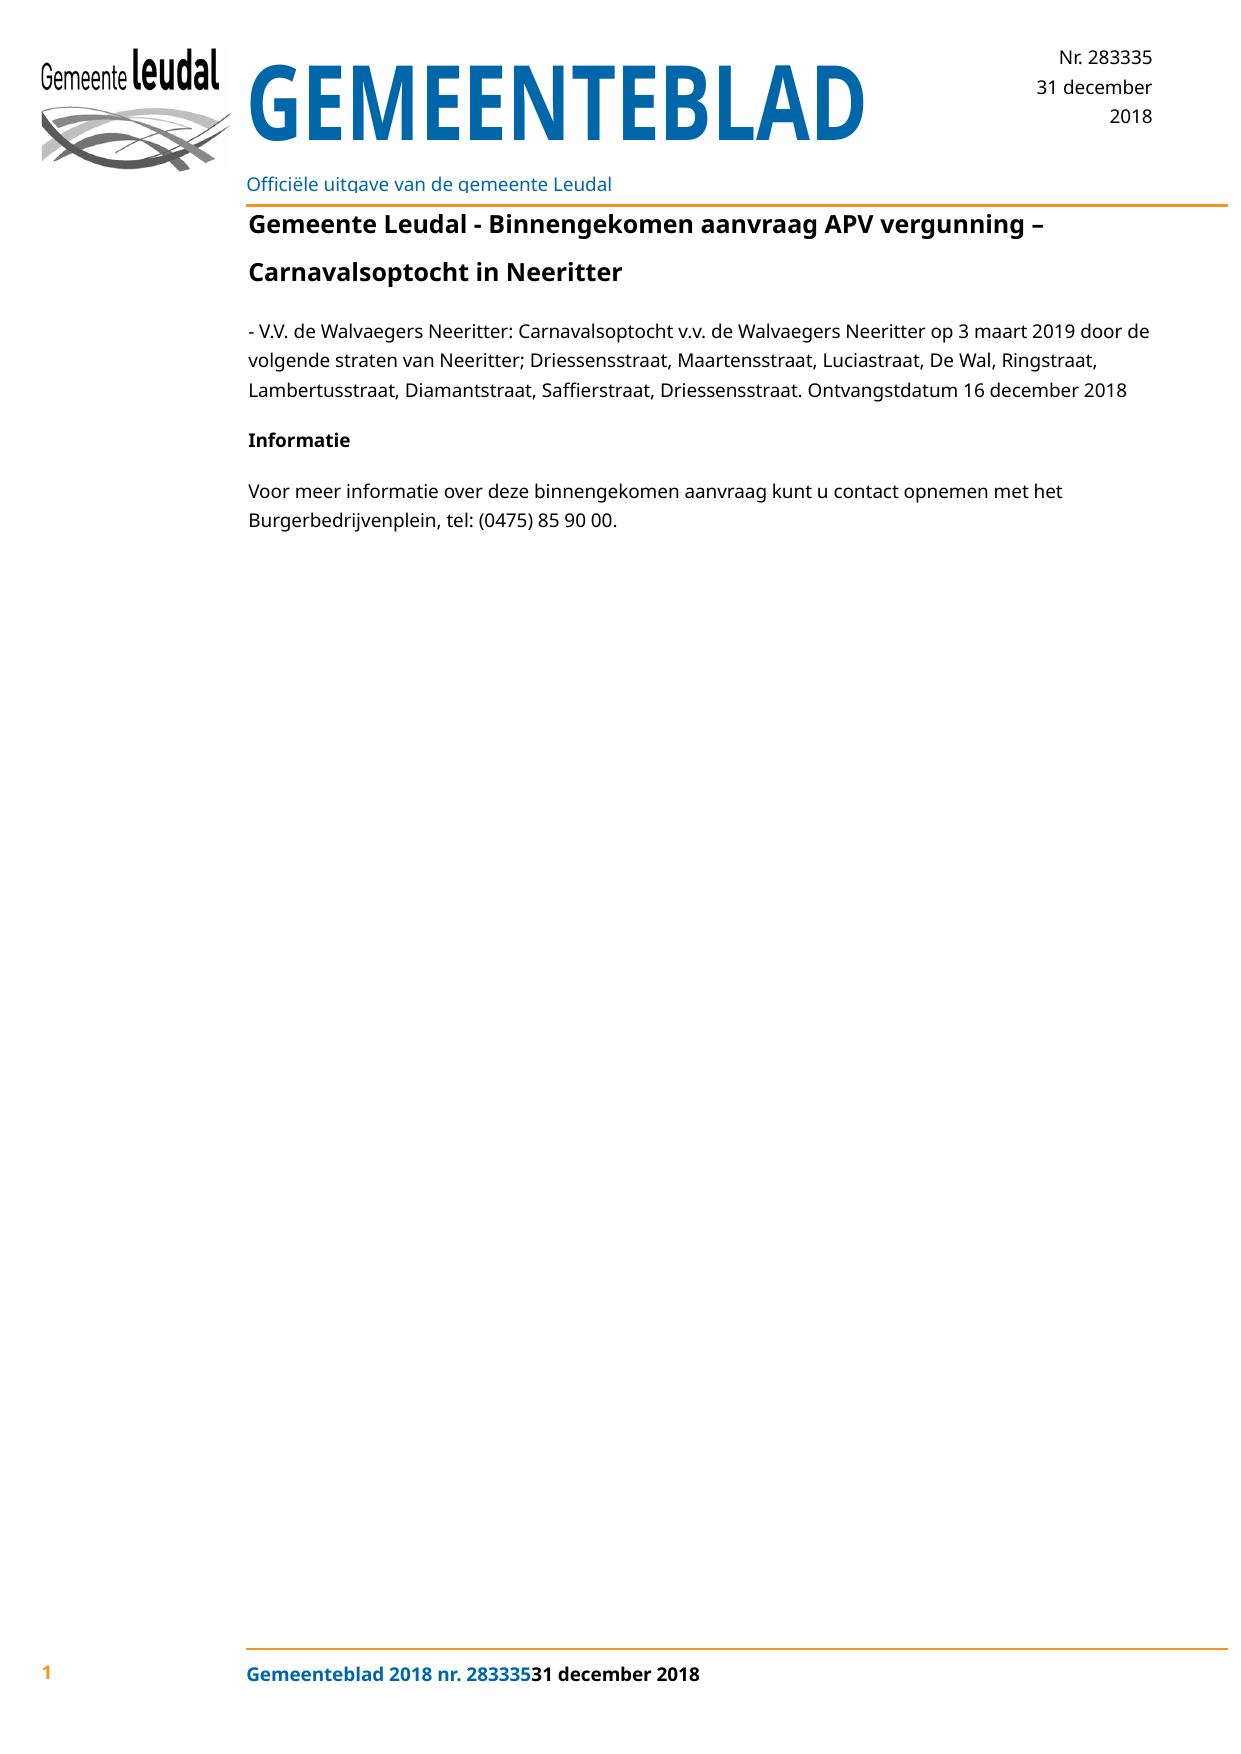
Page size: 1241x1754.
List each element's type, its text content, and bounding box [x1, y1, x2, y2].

text Informatie [248, 427, 1152, 453]
text Voor meer informatie over deze binnengekomen aanvraag kunt u contact opnemen met het Burgerbedrijvenplein, tel: (0475) 85 90 00. [248, 478, 1152, 533]
picture [41, 47, 231, 172]
text - V.V. de Walvaegers Neeritter: Carnavalsoptocht v.v. de Walvaegers Neeritter op 3 maart 2019 door de volgende straten van Neeritter; Driessensstraat, Maartensstraat, Luciastraat, De Wal, Ringstraat, Lambertusstraat, Diamantstraat, Saffierstraat, Driessensstraat. Ontvangstdatum 16 december 2018 [248, 318, 1152, 403]
text Gemeente Leudal - Binnengekomen aanvraag APV vergunning – Carnavalsoptocht in Neeritter [248, 207, 1152, 288]
